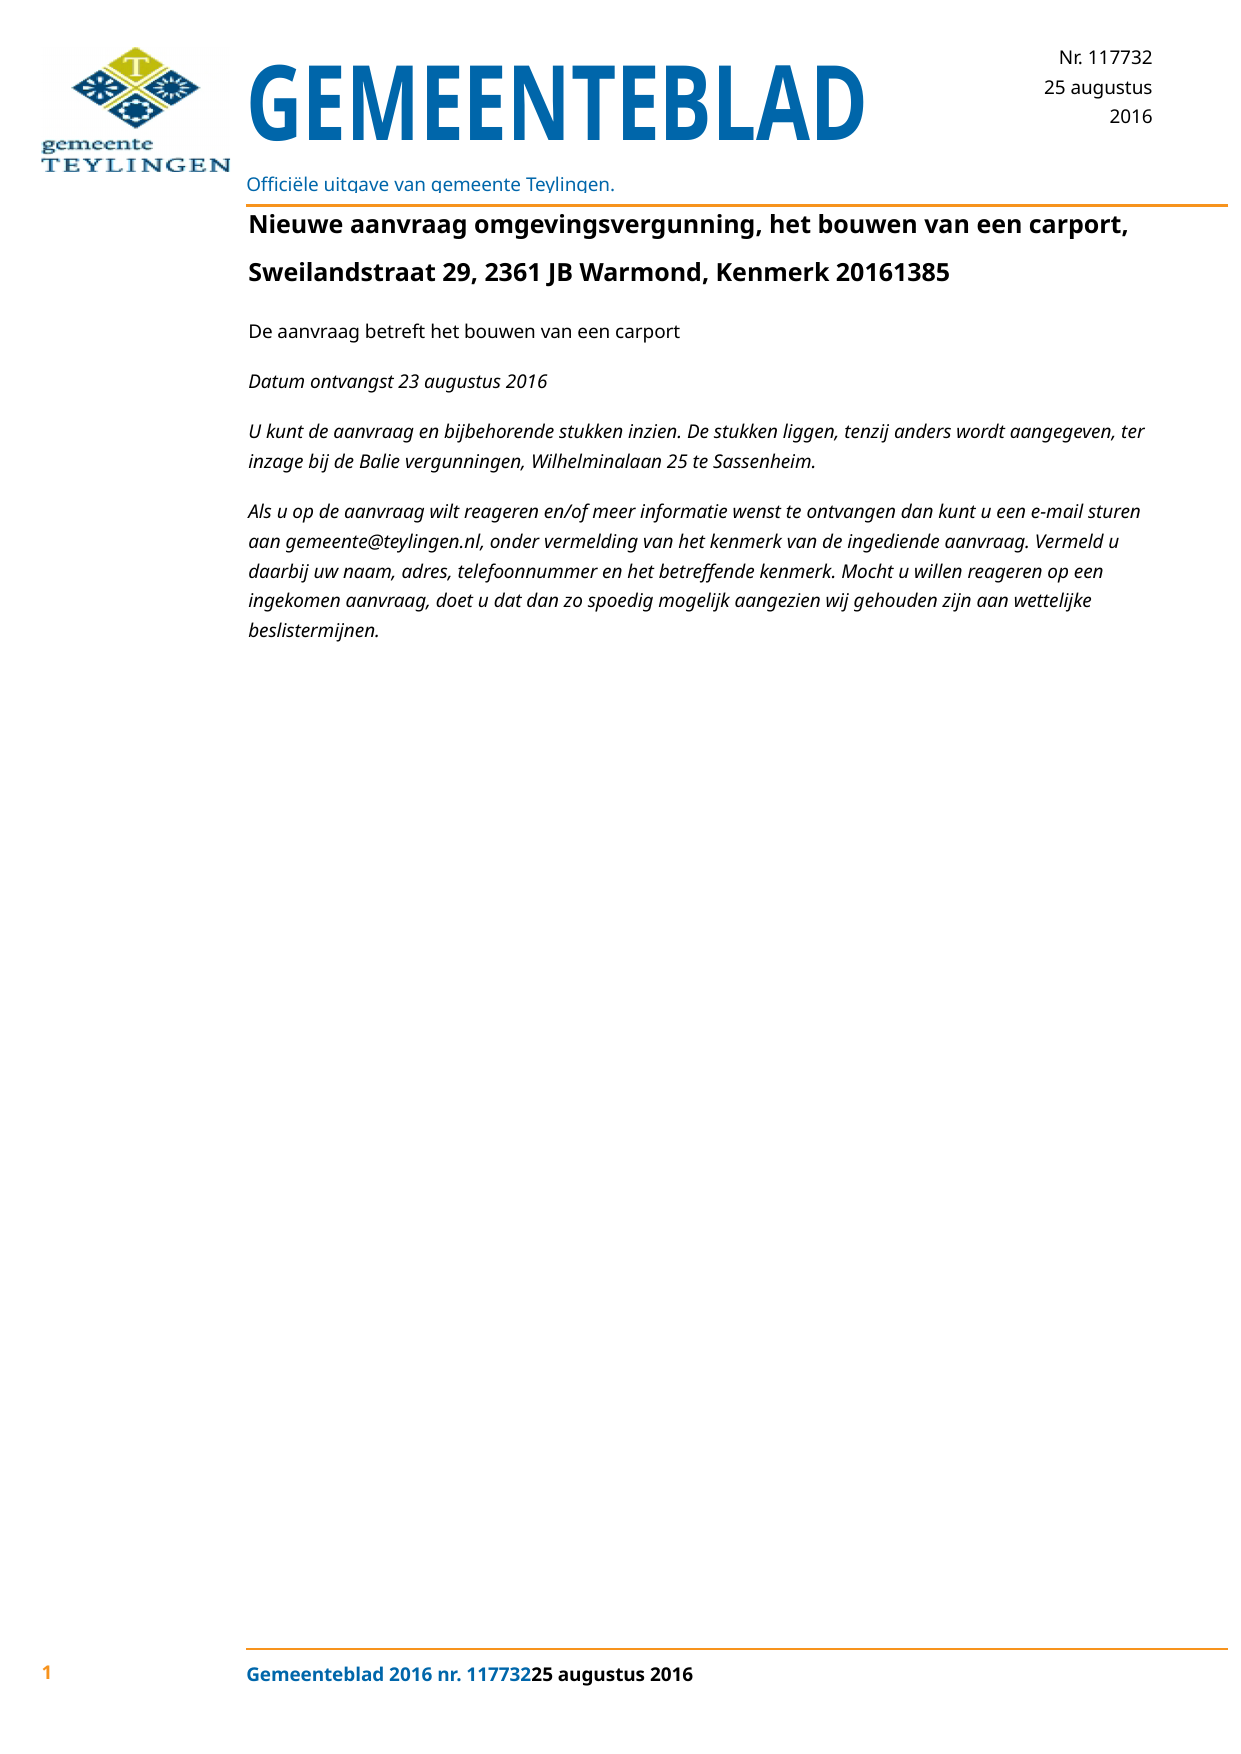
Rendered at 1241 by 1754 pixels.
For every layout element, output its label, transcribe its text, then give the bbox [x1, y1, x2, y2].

text U kunt de aanvraag en bijbehorende stukken inzien. De stukken liggen, tenzij anders wordt aangegeven, ter inzage bij de Balie vergunningen, Wilhelminalaan 25 te Sassenheim. [248, 419, 1152, 474]
text De aanvraag betreft het bouwen van een carport [248, 318, 1152, 344]
text Als u op de aanvraag wilt reageren en/of meer informatie wenst te ontvangen dan kunt u een e-mail sturen aan gemeente@teylingen.nl, onder vermelding van het kenmerk van de ingediende aanvraag. Vermeld u daarbij uw naam, adres, telefoonnummer en het betreffende kenmerk. Mocht u willen reageren op een ingekomen aanvraag, doet u dat dan zo spoedig mogelijk aangezien wij gehouden zijn aan wettelijke beslistermijnen. [248, 499, 1152, 643]
picture [41, 47, 231, 172]
text Nieuwe aanvraag omgevingsvergunning, het bouwen van een carport, Sweilandstraat 29, 2361 JB Warmond, Kenmerk 20161385 [248, 207, 1152, 288]
text Datum ontvangst 23 augustus 2016 [248, 368, 1152, 394]
